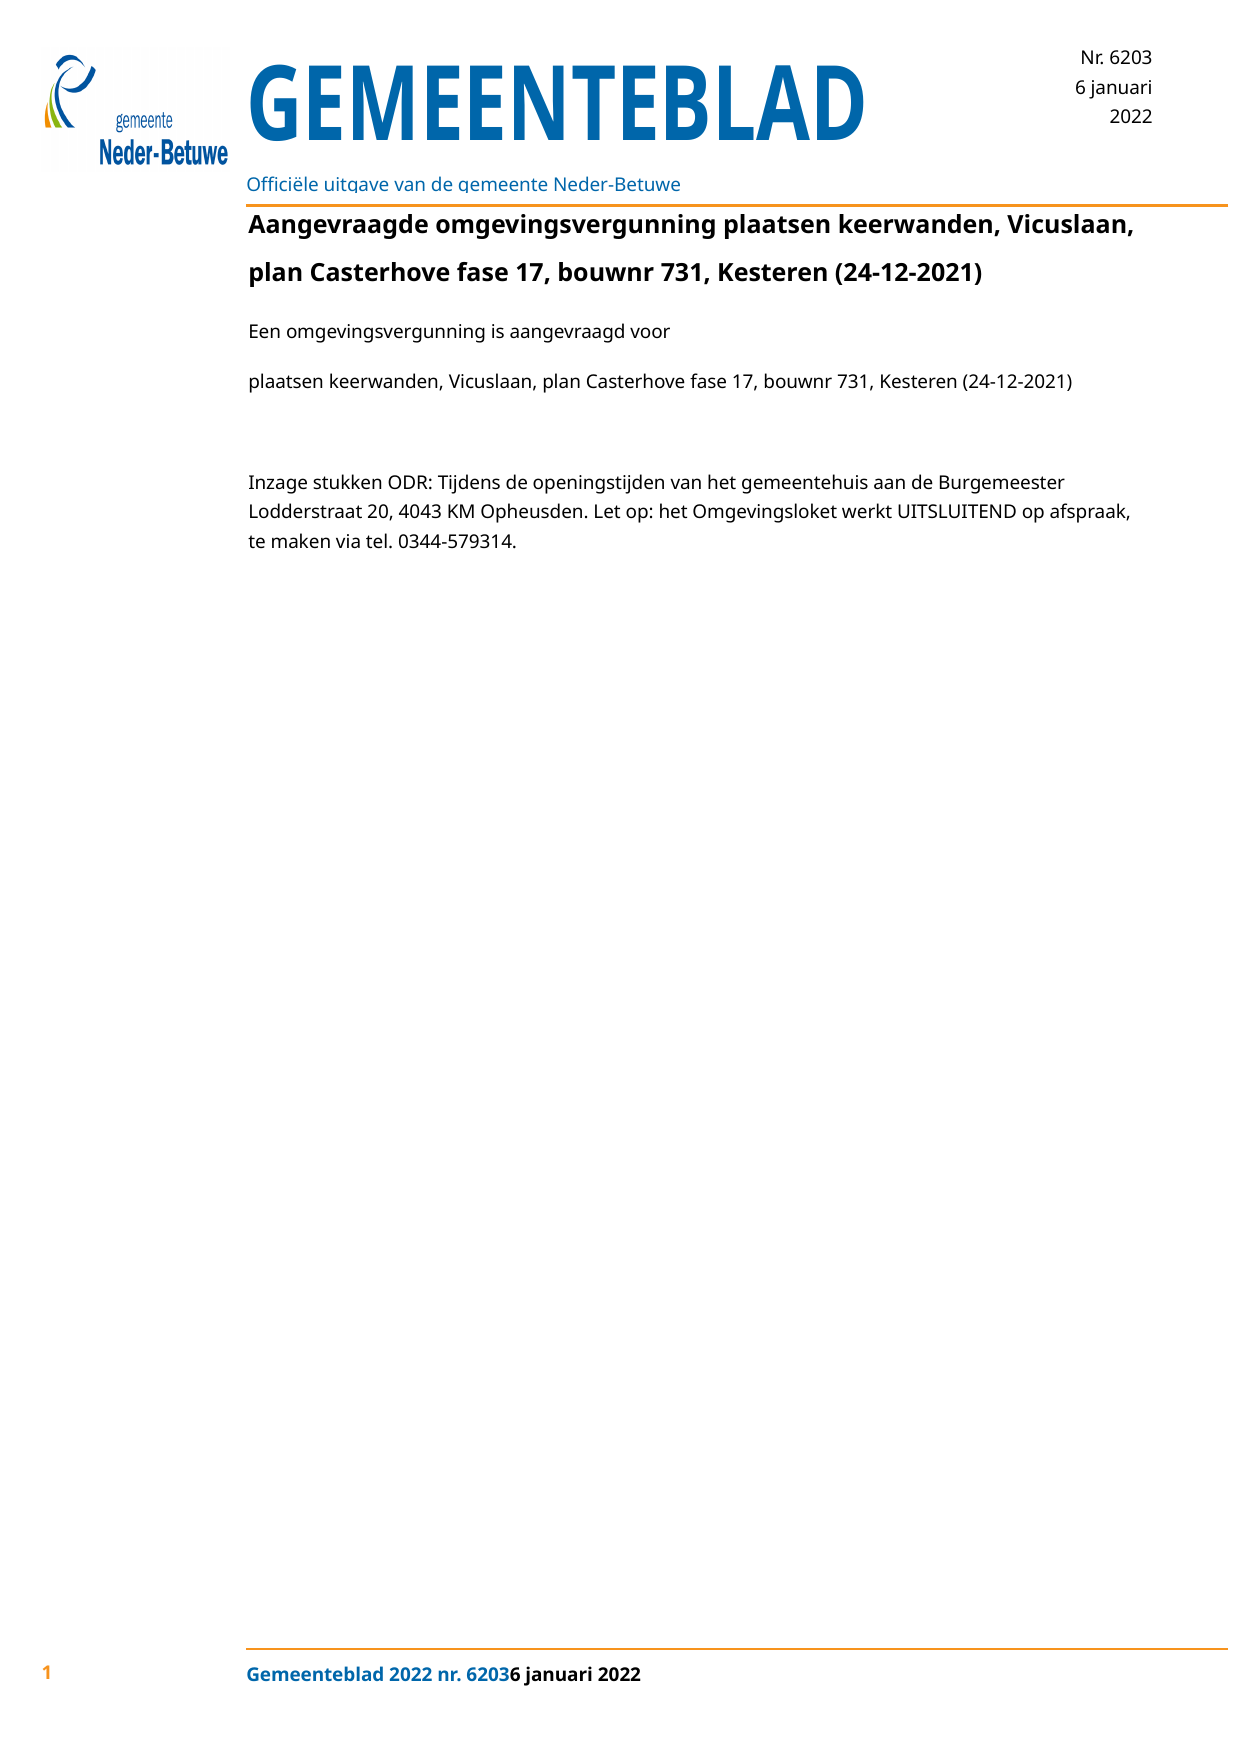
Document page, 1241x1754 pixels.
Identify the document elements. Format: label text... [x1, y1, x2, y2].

text plaatsen keerwanden, Vicuslaan, plan Casterhove fase 17, bouwnr 731, Kesteren (24-12-2021) [248, 368, 1152, 394]
text Een omgevingsvergunning is aangevraagd voor [248, 318, 1152, 344]
picture [41, 47, 231, 172]
text Inzage stukken ODR: Tijdens de openingstijden van het gemeentehuis aan de Burgemeester Lodderstraat 20, 4043 KM Opheusden. Let op: het Omgevingsloket werkt UITSLUITEND op afspraak, te maken via tel. 0344-579314. [248, 469, 1152, 554]
text Aangevraagde omgevingsvergunning plaatsen keerwanden, Vicuslaan, plan Casterhove fase 17, bouwnr 731, Kesteren (24-12-2021) [248, 207, 1152, 288]
